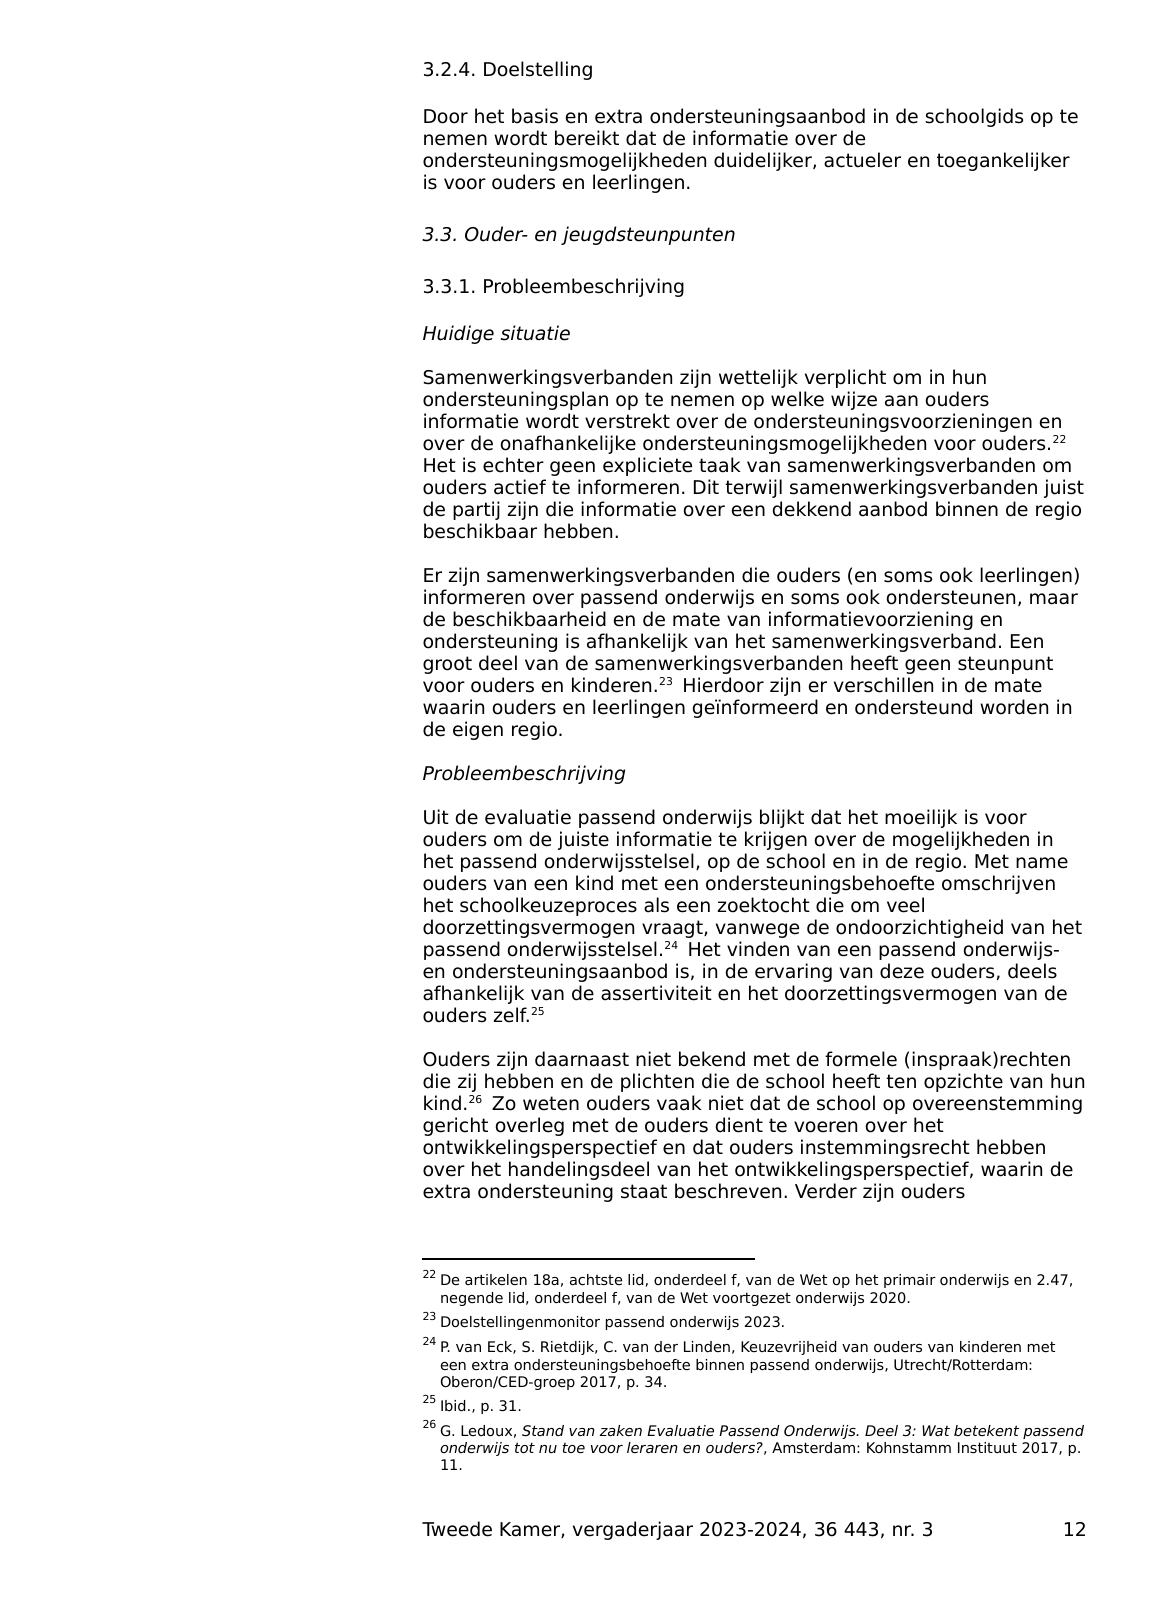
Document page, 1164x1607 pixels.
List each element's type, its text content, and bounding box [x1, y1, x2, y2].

subtitle 3.2.4. Doelstelling [422, 59, 1087, 81]
text Samenwerkingsverbanden zijn wettelijk verplicht om in hun ondersteuningsplan op te nemen op welke wijze aan ouders informatie wordt verstrekt over de ondersteuningsvoorzieningen en over de onafhankelijke ondersteuningsmogelijkheden voor ouders. Het is echter geen expliciete taak van samenwerkingsverbanden om ouders actief te informeren. Dit terwijl samenwerkingsverbanden juist de partij zijn die informatie over een dekkend aanbod binnen de regio beschikbaar hebben. [422, 367, 1087, 543]
text De artikelen 18a, achtste lid, onderdeel f, van de Wet op het primair onderwijs en 2.47, negende lid, onderdeel f, van de Wet voortgezet onderwijs 2020. [422, 1268, 1087, 1307]
subtitle Probleembeschrijving [422, 763, 1087, 785]
subtitle 3.3.1. Probleembeschrijving [422, 276, 1087, 298]
text Ibid., p. 31. [422, 1393, 1087, 1416]
subtitle Huidige situatie [422, 323, 1087, 345]
text Ouders zijn daarnaast niet bekend met de formele (inspraak)rechten die zij hebben en de plichten die de school heeft ten opzichte van hun kind. Zo weten ouders vaak niet dat de school op overeenstemming gericht overleg met de ouders dient te voeren over het ontwikkelingsperspectief en dat ouders instemmingsrecht hebben over het handelingsdeel van het ontwikkelingsperspectief, waarin de extra ondersteuning staat beschreven. Verder zijn ouders [422, 1049, 1087, 1203]
subtitle 3.3. Ouder- en jeugdsteunpunten [422, 224, 1087, 246]
text P. van Eck, S. Rietdijk, C. van der Linden, Keuzevrijheid van ouders van kinderen met een extra ondersteuningsbehoefte binnen passend onderwijs, Utrecht/Rotterdam: Oberon/CED-groep 2017, p. 34. [422, 1335, 1087, 1391]
text G. Ledoux, Stand van zaken Evaluatie Passend Onderwijs. Deel 3: Wat betekent passend onderwijs tot nu toe voor leraren en ouders?, Amsterdam: Kohnstamm Instituut 2017, p. 11. [422, 1418, 1087, 1474]
text Uit de evaluatie passend onderwijs blijkt dat het moeilijk is voor ouders om de juiste informatie te krijgen over de mogelijkheden in het passend onderwijsstelsel, op de school en in de regio. Met name ouders van een kind met een ondersteuningsbehoefte omschrijven het schoolkeuzeproces als een zoektocht die om veel doorzettingsvermogen vraagt, vanwege de ondoorzichtigheid van het passend onderwijsstelsel. Het vinden van een passend onderwijs- en ondersteuningsaanbod is, in de ervaring van deze ouders, deels afhankelijk van de assertiviteit en het doorzettingsvermogen van de ouders zelf. [422, 807, 1087, 1027]
text Doelstellingenmonitor passend onderwijs 2023. [422, 1310, 1087, 1332]
text Door het basis en extra ondersteuningsaanbod in de schoolgids op te nemen wordt bereikt dat de informatie over de ondersteuningsmogelijkheden duidelijker, actueler en toegankelijker is voor ouders en leerlingen. [422, 106, 1087, 194]
text Er zijn samenwerkingsverbanden die ouders (en soms ook leerlingen) informeren over passend onderwijs en soms ook ondersteunen, maar de beschikbaarheid en de mate van informatievoorziening en ondersteuning is afhankelijk van het samenwerkingsverband. Een groot deel van de samenwerkingsverbanden heeft geen steunpunt voor ouders en kinderen. Hierdoor zijn er verschillen in de mate waarin ouders en leerlingen geïnformeerd en ondersteund worden in de eigen regio. [422, 565, 1087, 741]
